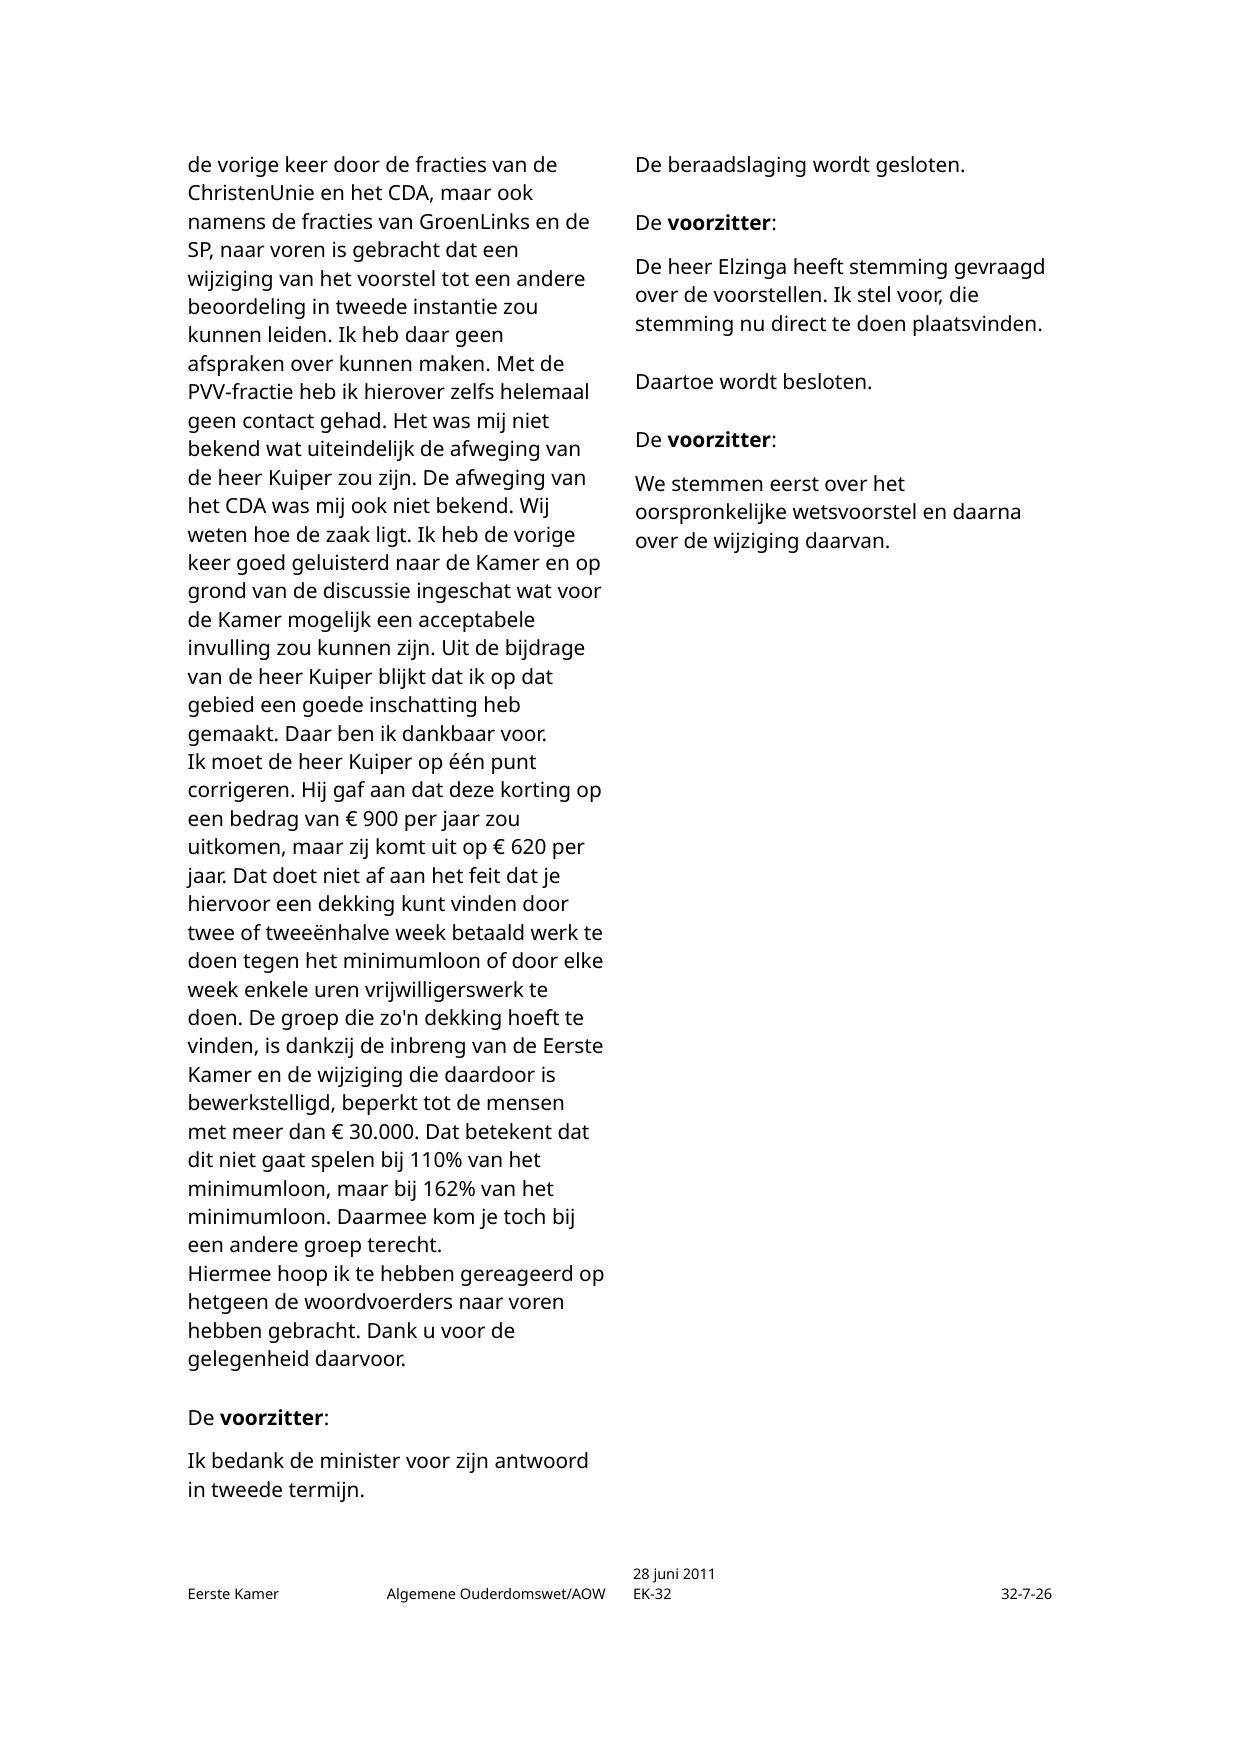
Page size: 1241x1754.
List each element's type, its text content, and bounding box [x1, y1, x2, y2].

text De voorzitter: [635, 208, 1053, 237]
text De beraadslaging wordt gesloten. [635, 150, 1053, 178]
text De voorzitter: [187, 1403, 605, 1431]
text Daartoe wordt besloten. [635, 367, 1053, 396]
text De voorzitter: [635, 426, 1053, 454]
text de vorige keer door de fracties van de ChristenUnie en het CDA, maar ook namens de fracties van GroenLinks en de SP, naar voren is gebracht dat een wijziging van het voorstel tot een andere beoordeling in tweede instantie zou kunnen leiden. Ik heb daar geen afspraken over kunnen maken. Met de PVV-fractie heb ik hierover zelfs helemaal geen contact gehad. Het was mij niet bekend wat uiteindelijk de afweging van de heer Kuiper zou zijn. De afweging van het CDA was mij ook niet bekend. Wij weten hoe de zaak ligt. Ik heb de vorige keer goed geluisterd naar de Kamer en op grond van de discussie ingeschat wat voor de Kamer mogelijk een acceptabele invulling zou kunnen zijn. Uit de bijdrage van de heer Kuiper blijkt dat ik op dat gebied een goede inschatting heb gemaakt. Daar ben ik dankbaar voor. [187, 150, 605, 747]
text We stemmen eerst over het oorspronkelijke wetsvoorstel en daarna over de wijziging daarvan. [635, 469, 1053, 554]
text Ik moet de heer Kuiper op één punt corrigeren. Hij gaf aan dat deze korting op een bedrag van € 900 per jaar zou uitkomen, maar zij komt uit op € 620 per jaar. Dat doet niet af aan het feit dat je hiervoor een dekking kunt vinden door twee of tweeënhalve week betaald werk te doen tegen het minimumloon of door elke week enkele uren vrijwilligerswerk te doen. De groep die zo'n dekking hoeft te vinden, is dankzij de inbreng van de Eerste Kamer en de wijziging die daardoor is bewerkstelligd, beperkt tot de mensen met meer dan € 30.000. Dat betekent dat dit niet gaat spelen bij 110% van het minimumloon, maar bij 162% van het minimumloon. Daarmee kom je toch bij een andere groep terecht. [187, 747, 605, 1259]
text Hiermee hoop ik te hebben gereageerd op hetgeen de woordvoerders naar voren hebben gebracht. Dank u voor de gelegenheid daarvoor. [187, 1259, 605, 1373]
text Ik bedank de minister voor zijn antwoord in tweede termijn. [187, 1446, 605, 1503]
text De heer Elzinga heeft stemming gevraagd over de voorstellen. Ik stel voor, die stemming nu direct te doen plaatsvinden. [635, 252, 1053, 337]
